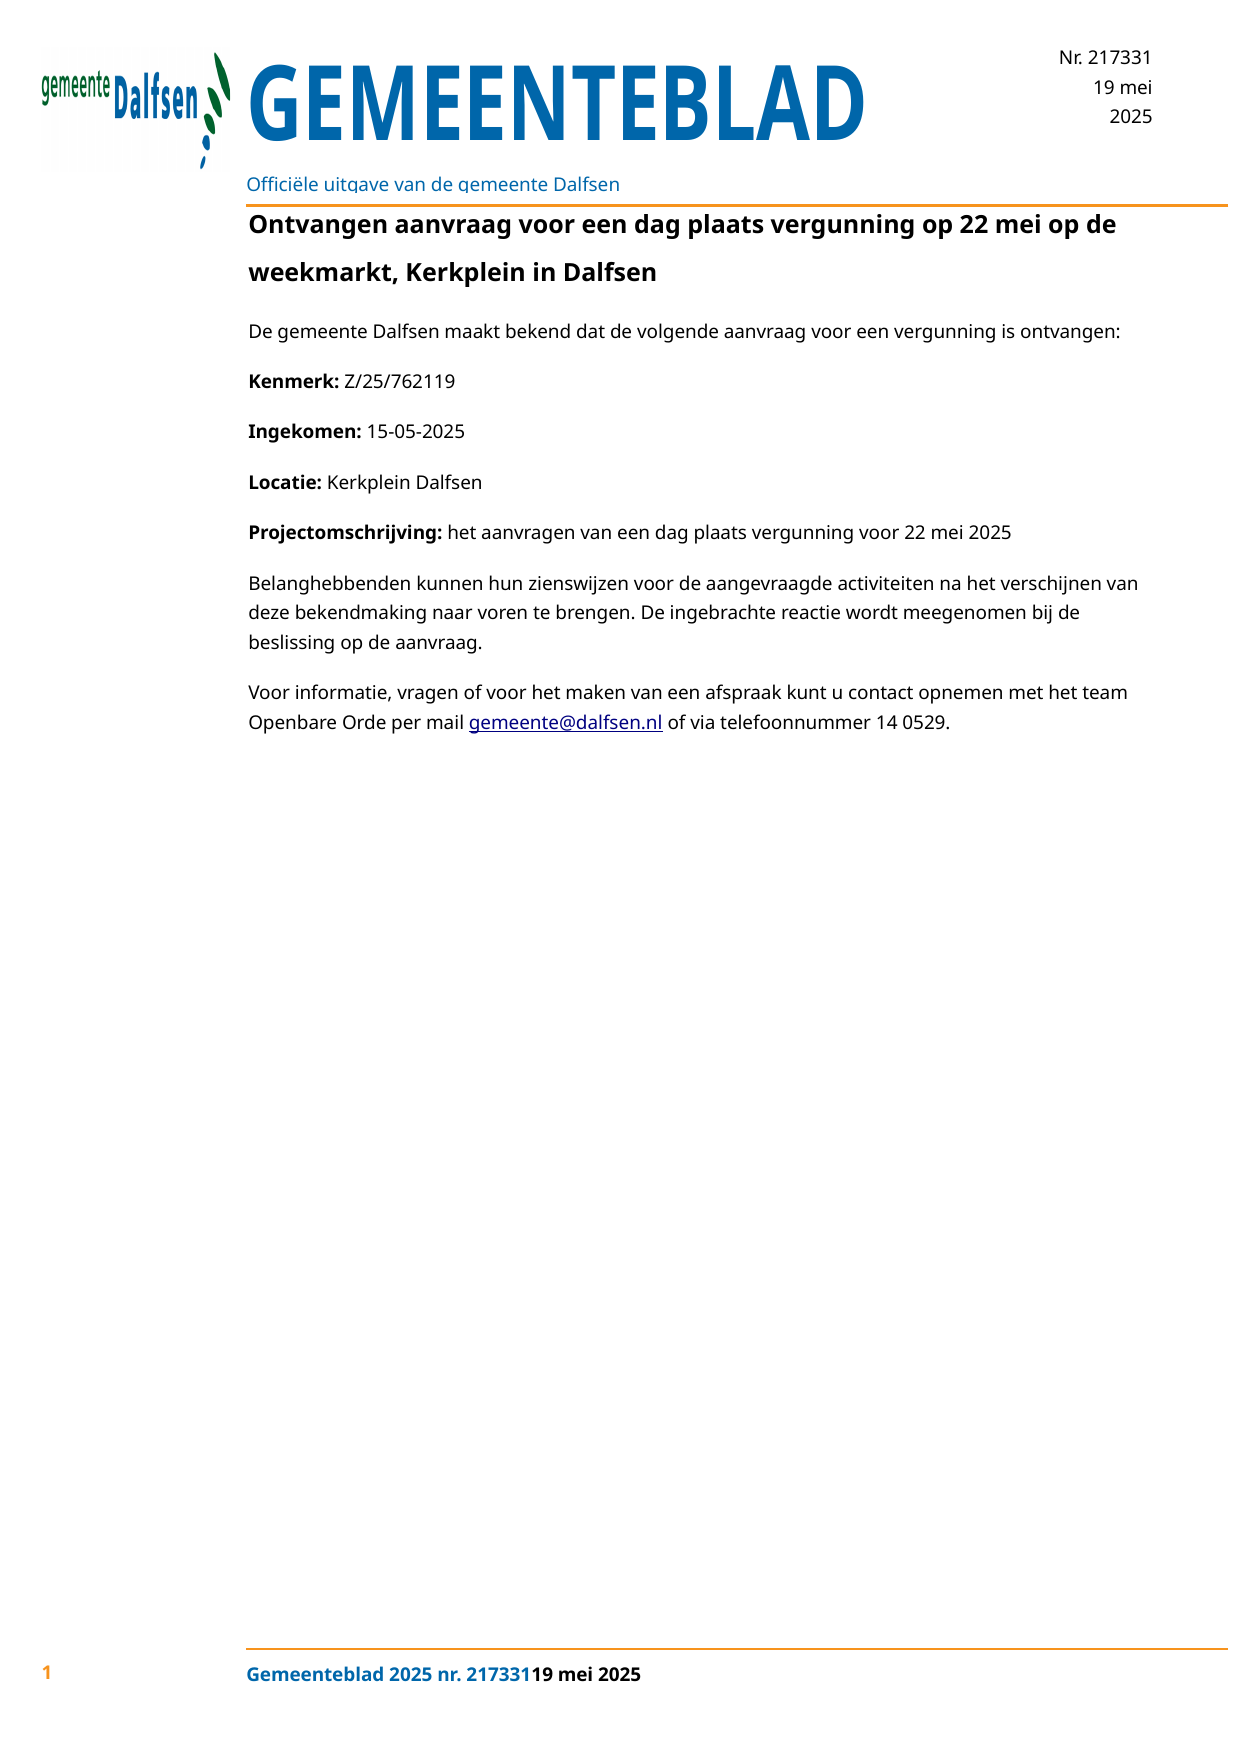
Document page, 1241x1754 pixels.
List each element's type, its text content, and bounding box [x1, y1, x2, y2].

text Voor informatie, vragen of voor het maken van een afspraak kunt u contact opnemen met het team Openbare Orde per mail gemeente@dalfsen.nl of via telefoonnummer 14 0529. [248, 679, 1152, 735]
text Projectomschrijving: het aanvragen van een dag plaats vergunning voor 22 mei 2025 [248, 519, 1152, 545]
text Ontvangen aanvraag voor een dag plaats vergunning op 22 mei op de weekmarkt, Kerkplein in Dalfsen [248, 207, 1152, 288]
text De gemeente Dalfsen maakt bekend dat de volgende aanvraag voor een vergunning is ontvangen: [248, 318, 1152, 344]
text Ingekomen: 15-05-2025 [248, 419, 1152, 444]
text Kenmerk: Z/25/762119 [248, 368, 1152, 394]
text Locatie: Kerkplein Dalfsen [248, 469, 1152, 495]
text Belanghebbenden kunnen hun zienswijzen voor de aangevraagde activiteiten na het verschijnen van deze bekendmaking naar voren te brengen. De ingebrachte reactie wordt meegenomen bij de beslissing op de aanvraag. [248, 570, 1152, 655]
picture [41, 47, 231, 172]
